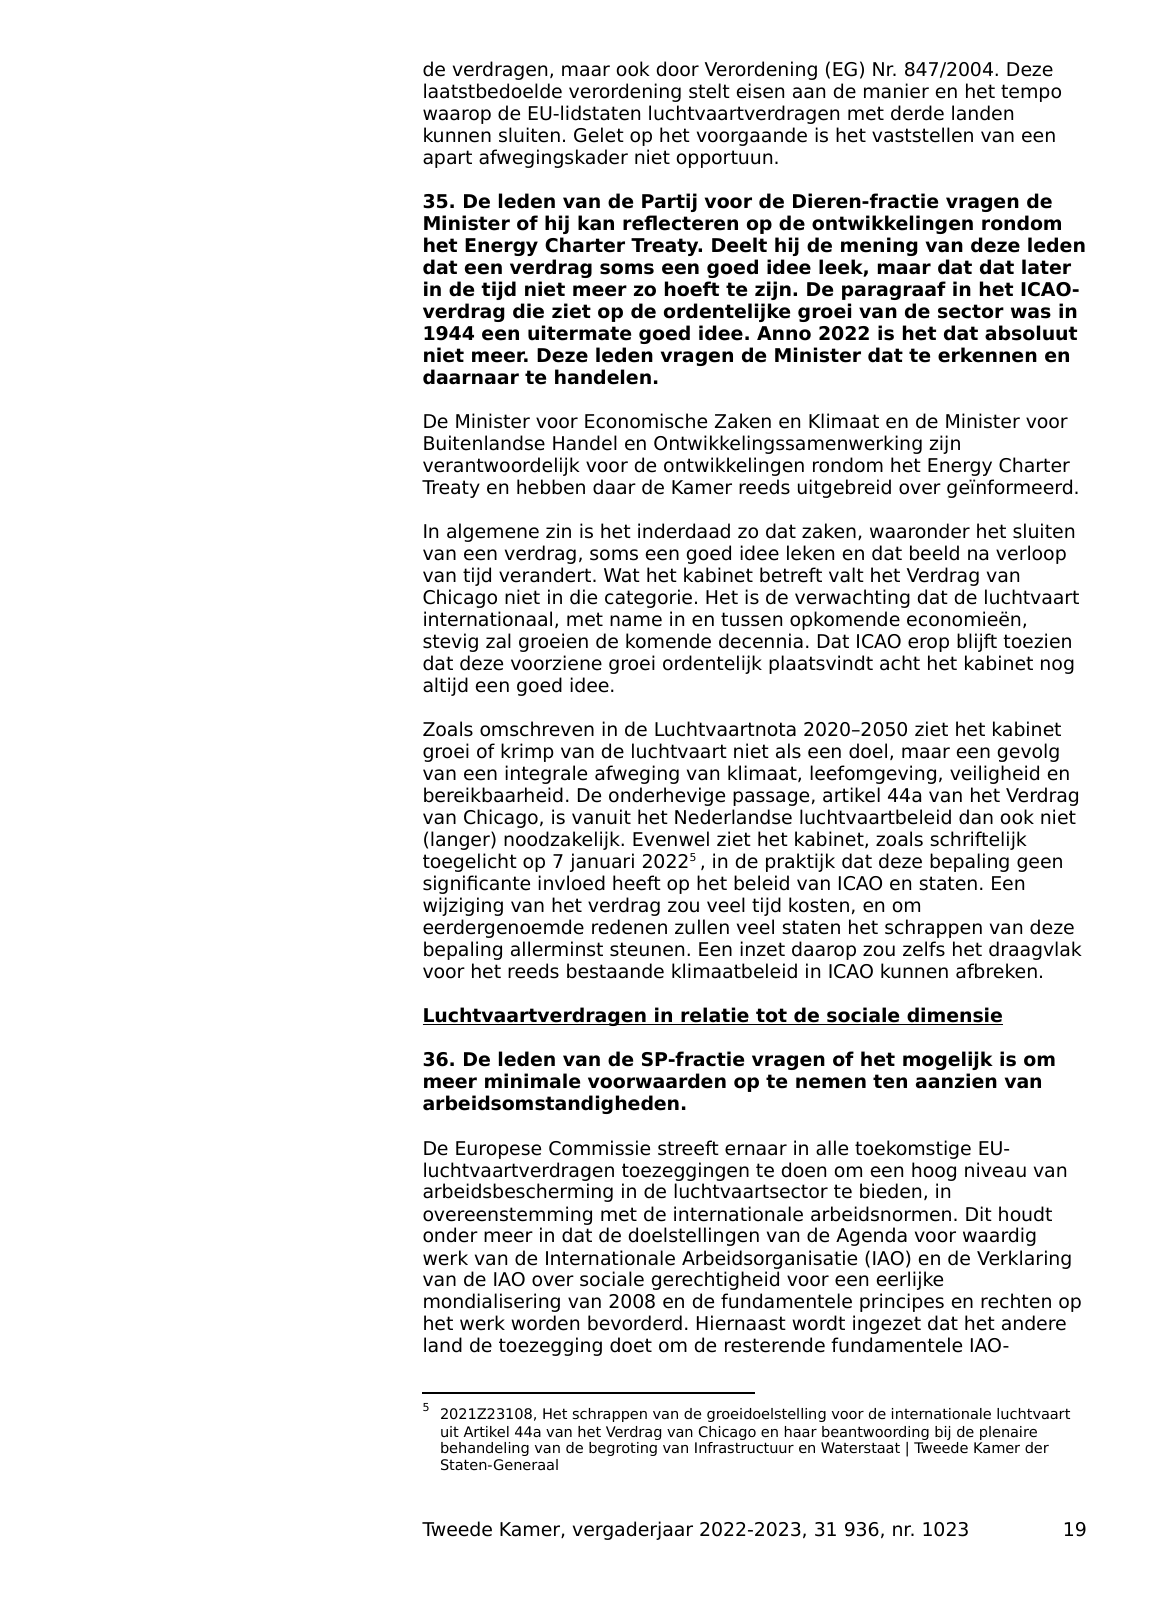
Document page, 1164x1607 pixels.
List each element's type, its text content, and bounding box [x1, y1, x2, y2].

text de verdragen, maar ook door Verordening (EG) Nr. 847/2004. Deze laatstbedoelde verordening stelt eisen aan de manier en het tempo waarop de EU-lidstaten luchtvaartverdragen met derde landen kunnen sluiten. Gelet op het voorgaande is het vaststellen van een apart afwegingskader niet opportuun. [422, 59, 1087, 169]
text 2021Z23108, Het schrappen van de groeidoelstelling voor de internationale luchtvaart uit Artikel 44a van het Verdrag van Chicago en haar beantwoording bij de plenaire behandeling van de begroting van Infrastructuur en Waterstaat | Tweede Kamer der Staten-Generaal [422, 1402, 1087, 1474]
text 36. De leden van de SP-fractie vragen of het mogelijk is om meer minimale voorwaarden op te nemen ten aanzien van arbeidsomstandigheden. [422, 1049, 1087, 1115]
text In algemene zin is het inderdaad zo dat zaken, waaronder het sluiten van een verdrag, soms een goed idee leken en dat beeld na verloop van tijd verandert. Wat het kabinet betreft valt het Verdrag van Chicago niet in die categorie. Het is de verwachting dat de luchtvaart internationaal, met name in en tussen opkomende economieën, stevig zal groeien de komende decennia. Dat ICAO erop blijft toezien dat deze voorziene groei ordentelijk plaatsvindt acht het kabinet nog altijd een goed idee. [422, 521, 1087, 697]
text De Europese Commissie streeft ernaar in alle toekomstige EU-luchtvaartverdragen toezeggingen te doen om een hoog niveau van arbeidsbescherming in de luchtvaartsector te bieden, in overeenstemming met de internationale arbeidsnormen. Dit houdt onder meer in dat de doelstellingen van de Agenda voor waardig werk van de Internationale Arbeidsorganisatie (IAO) en de Verklaring van de IAO over sociale gerechtigheid voor een eerlijke mondialisering van 2008 en de fundamentele principes en rechten op het werk worden bevorderd. Hiernaast wordt ingezet dat het andere land de toezegging doet om de resterende fundamentele IAO- [422, 1137, 1087, 1357]
text De Minister voor Economische Zaken en Klimaat en de Minister voor Buitenlandse Handel en Ontwikkelingssamenwerking zijn verantwoordelijk voor de ontwikkelingen rondom het Energy Charter Treaty en hebben daar de Kamer reeds uitgebreid over geïnformeerd. [422, 411, 1087, 499]
text Zoals omschreven in de Luchtvaartnota 2020–2050 ziet het kabinet groei of krimp van de luchtvaart niet als een doel, maar een gevolg van een integrale afweging van klimaat, leefomgeving, veiligheid en bereikbaarheid. De onderhevige passage, artikel 44a van het Verdrag van Chicago, is vanuit het Nederlandse luchtvaartbeleid dan ook niet (langer) noodzakelijk. Evenwel ziet het kabinet, zoals schriftelijk toegelicht op 7 januari 2022, in de praktijk dat deze bepaling geen significante invloed heeft op het beleid van ICAO en staten. Een wijziging van het verdrag zou veel tijd kosten, en om eerdergenoemde redenen zullen veel staten het schrappen van deze bepaling allerminst steunen. Een inzet daarop zou zelfs het draagvlak voor het reeds bestaande klimaatbeleid in ICAO kunnen afbreken. [422, 719, 1087, 983]
subtitle Luchtvaartverdragen in relatie tot de sociale dimensie [422, 1005, 1087, 1027]
text 35. De leden van de Partij voor de Dieren-fractie vragen de Minister of hij kan reflecteren op de ontwikkelingen rondom het Energy Charter Treaty. Deelt hij de mening van deze leden dat een verdrag soms een goed idee leek, maar dat dat later in de tijd niet meer zo hoeft te zijn. De paragraaf in het ICAO-verdrag die ziet op de ordentelijke groei van de sector was in 1944 een uitermate goed idee. Anno 2022 is het dat absoluut niet meer. Deze leden vragen de Minister dat te erkennen en daarnaar te handelen. [422, 191, 1087, 389]
